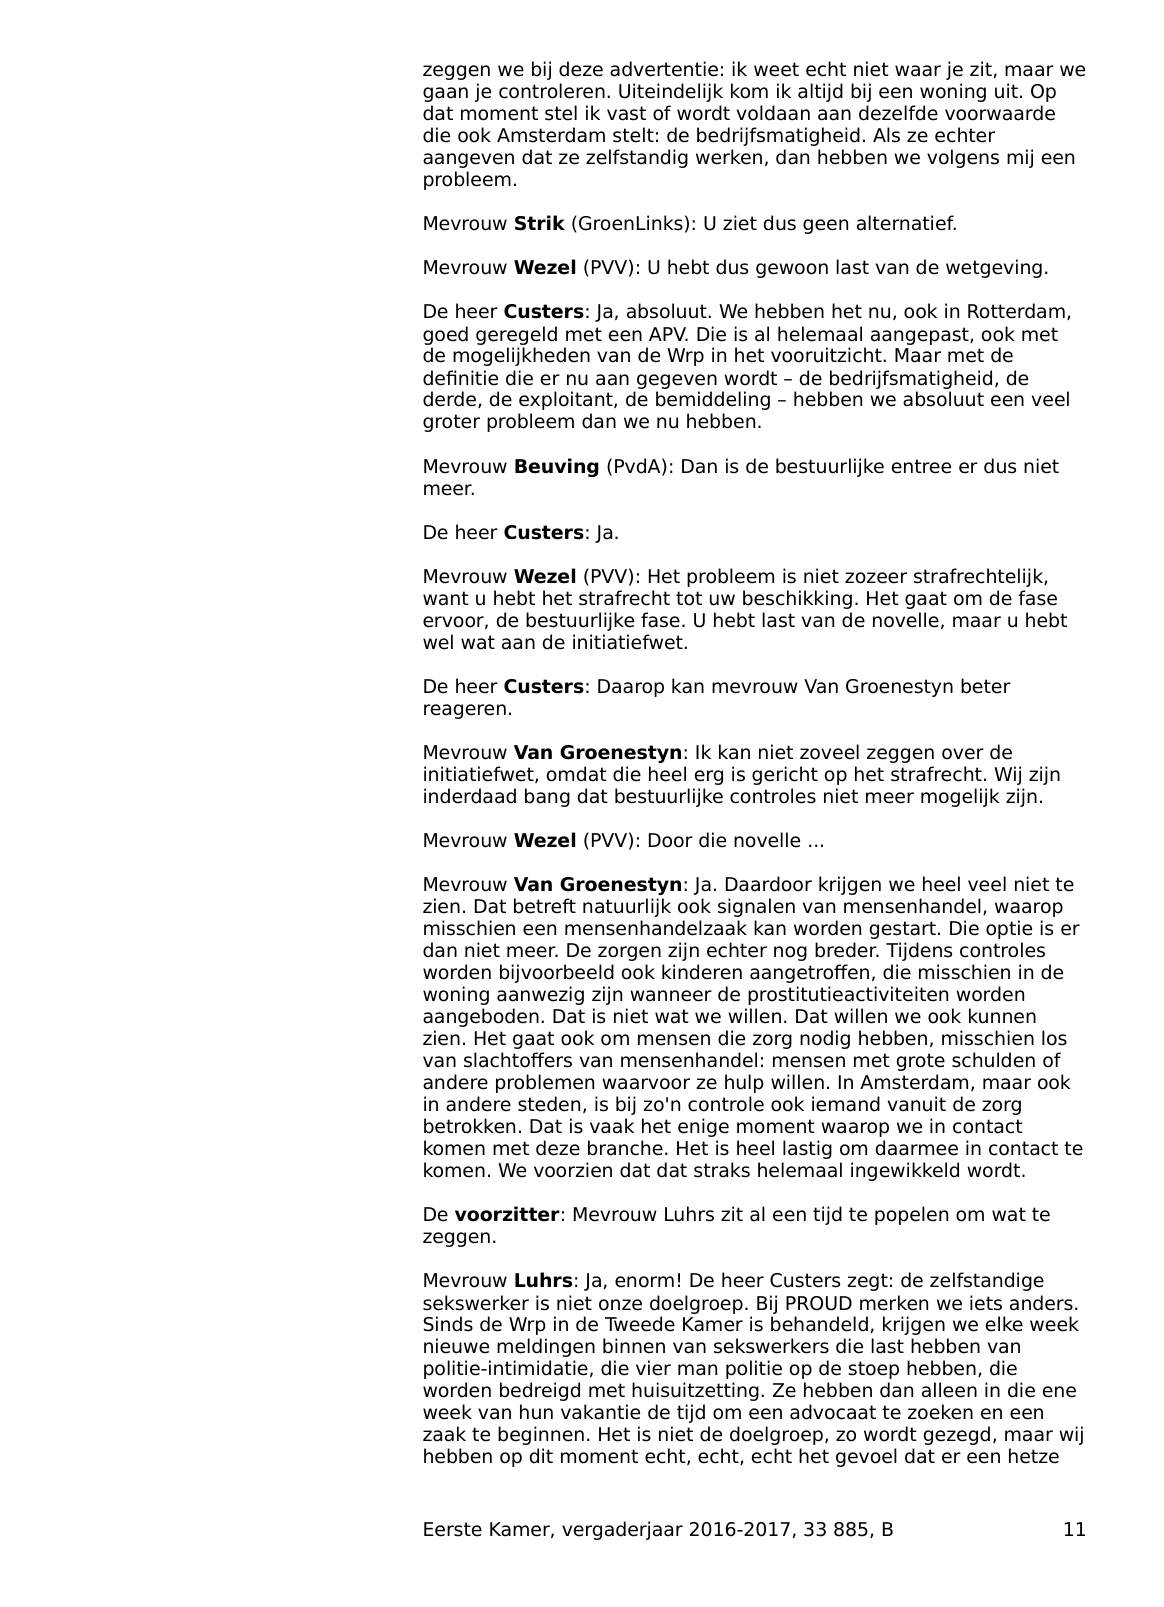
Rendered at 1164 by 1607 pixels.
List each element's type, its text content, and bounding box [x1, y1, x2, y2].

text Mevrouw Van Groenestyn: Ik kan niet zoveel zeggen over de initiatiefwet, omdat die heel erg is gericht op het strafrecht. Wij zijn inderdaad bang dat bestuurlijke controles niet meer mogelijk zijn. [422, 742, 1087, 808]
text De heer Custers: Ja. [422, 522, 1087, 544]
text Mevrouw Wezel (PVV): U hebt dus gewoon last van de wetgeving. [422, 257, 1087, 279]
text Mevrouw Van Groenestyn: Ja. Daardoor krijgen we heel veel niet te zien. Dat betreft natuurlijk ook signalen van mensenhandel, waarop misschien een mensenhandelzaak kan worden gestart. Die optie is er dan niet meer. De zorgen zijn echter nog breder. Tijdens controles worden bijvoorbeeld ook kinderen aangetroffen, die misschien in de woning aanwezig zijn wanneer de prostitutieactiviteiten worden aangeboden. Dat is niet wat we willen. Dat willen we ook kunnen zien. Het gaat ook om mensen die zorg nodig hebben, misschien los van slachtoffers van mensenhandel: mensen met grote schulden of andere problemen waarvoor ze hulp willen. In Amsterdam, maar ook in andere steden, is bij zo'n controle ook iemand vanuit de zorg betrokken. Dat is vaak het enige moment waarop we in contact komen met deze branche. Het is heel lastig om daarmee in contact te komen. We voorzien dat dat straks helemaal ingewikkeld wordt. [422, 874, 1087, 1182]
text Mevrouw Strik (GroenLinks): U ziet dus geen alternatief. [422, 213, 1087, 235]
text Mevrouw Luhrs: Ja, enorm! De heer Custers zegt: de zelfstandige sekswerker is niet onze doelgroep. Bij PROUD merken we iets anders. Sinds de Wrp in de Tweede Kamer is behandeld, krijgen we elke week nieuwe meldingen binnen van sekswerkers die last hebben van politie-intimidatie, die vier man politie op de stoep hebben, die worden bedreigd met huisuitzetting. Ze hebben dan alleen in die ene week van hun vakantie de tijd om een advocaat te zoeken en een zaak te beginnen. Het is niet de doelgroep, zo wordt gezegd, maar wij hebben op dit moment echt, echt, echt het gevoel dat er een hetze [422, 1270, 1087, 1468]
text zeggen we bij deze advertentie: ik weet echt niet waar je zit, maar we gaan je controleren. Uiteindelijk kom ik altijd bij een woning uit. Op dat moment stel ik vast of wordt voldaan aan dezelfde voorwaarde die ook Amsterdam stelt: de bedrijfsmatigheid. Als ze echter aangeven dat ze zelfstandig werken, dan hebben we volgens mij een probleem. [422, 59, 1087, 191]
text Mevrouw Wezel (PVV): Het probleem is niet zozeer strafrechtelijk, want u hebt het strafrecht tot uw beschikking. Het gaat om de fase ervoor, de bestuurlijke fase. U hebt last van de novelle, maar u hebt wel wat aan de initiatiefwet. [422, 566, 1087, 654]
text Mevrouw Wezel (PVV): Door die novelle ... [422, 830, 1087, 852]
text De heer Custers: Daarop kan mevrouw Van Groenestyn beter reageren. [422, 676, 1087, 720]
text De voorzitter: Mevrouw Luhrs zit al een tijd te popelen om wat te zeggen. [422, 1204, 1087, 1248]
text Mevrouw Beuving (PvdA): Dan is de bestuurlijke entree er dus niet meer. [422, 456, 1087, 499]
text De heer Custers: Ja, absoluut. We hebben het nu, ook in Rotterdam, goed geregeld met een APV. Die is al helemaal aangepast, ook met de mogelijkheden van de Wrp in het vooruitzicht. Maar met de definitie die er nu aan gegeven wordt – de bedrijfsmatigheid, de derde, de exploitant, de bemiddeling – hebben we absoluut een veel groter probleem dan we nu hebben. [422, 301, 1087, 433]
